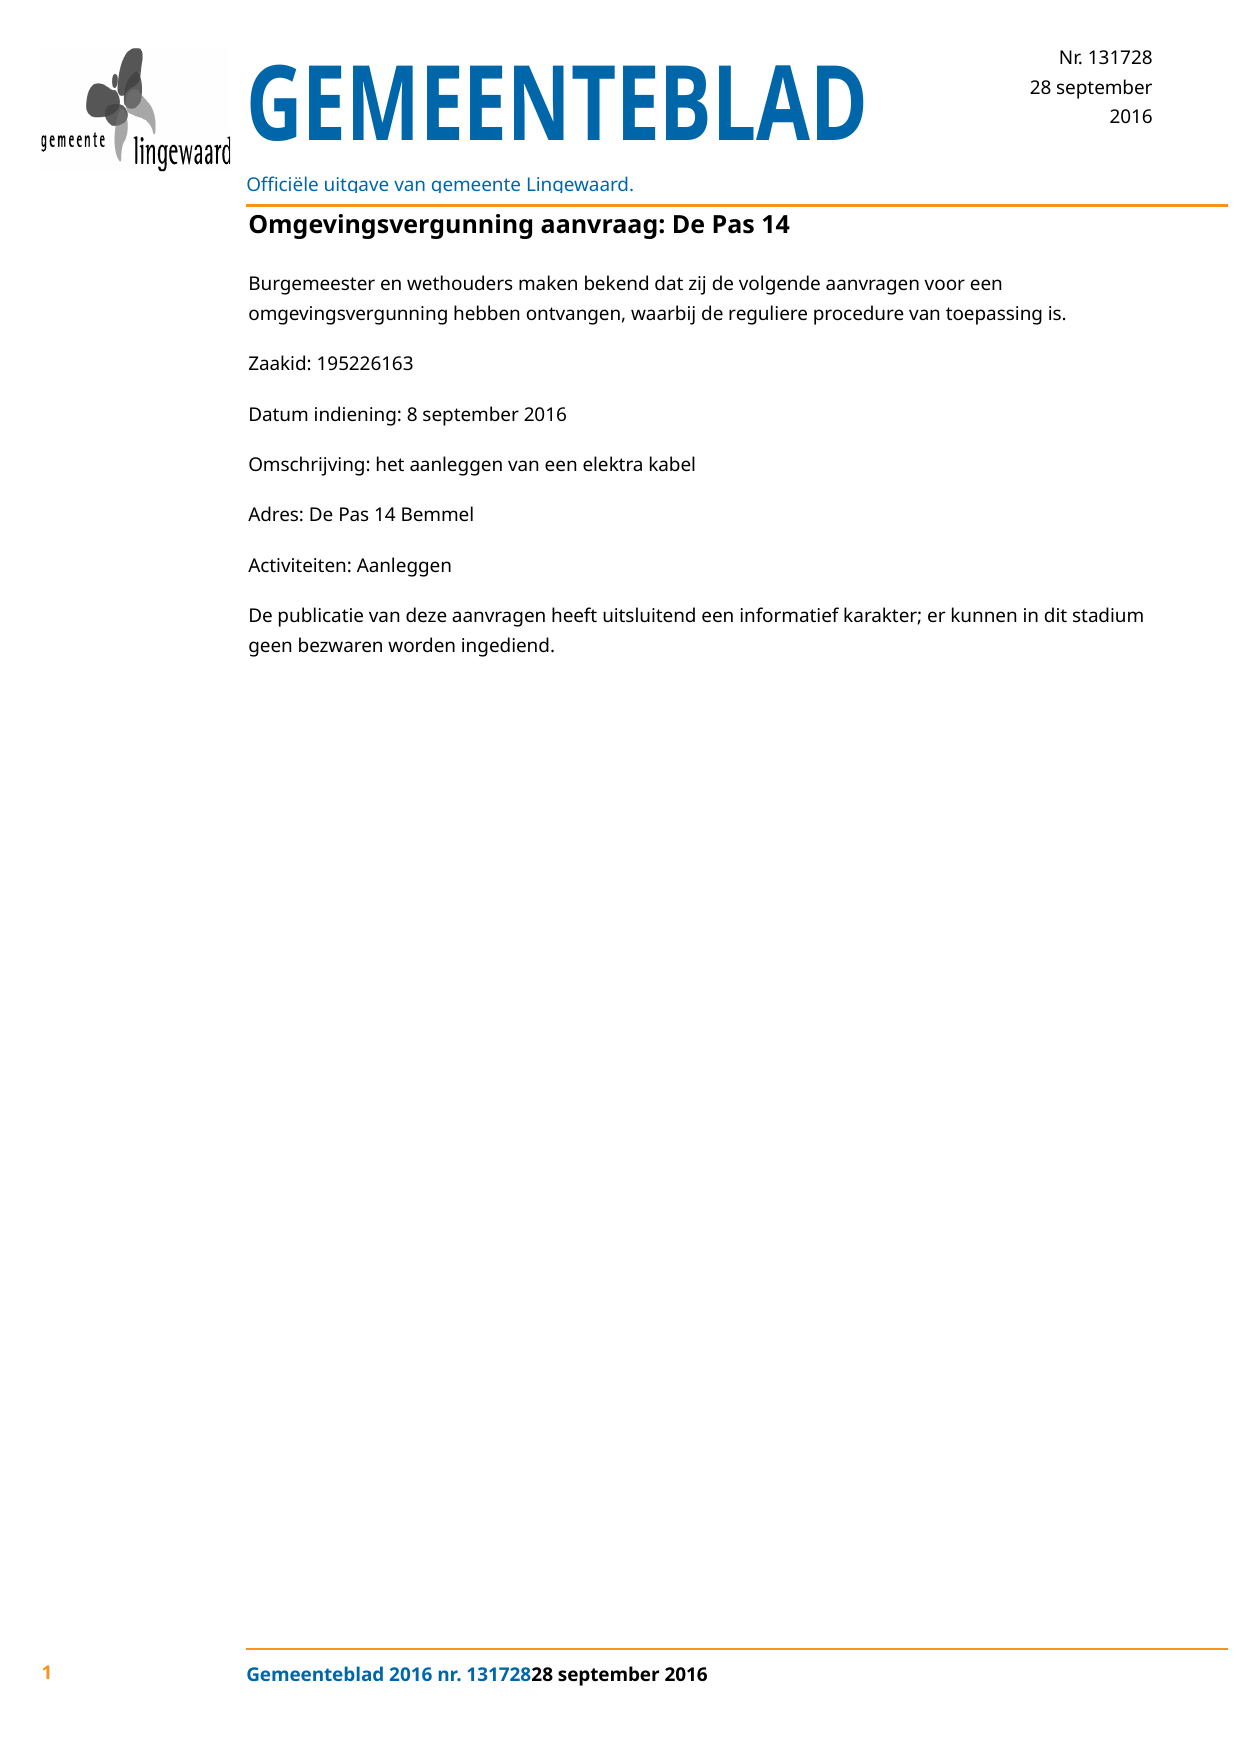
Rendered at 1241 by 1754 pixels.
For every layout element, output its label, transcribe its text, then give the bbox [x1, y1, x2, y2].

text Adres: De Pas 14 Bemmel [248, 502, 1152, 527]
text Zaakid: 195226163 [248, 350, 1152, 376]
picture [41, 47, 231, 172]
text Activiteiten: Aanleggen [248, 552, 1152, 578]
text De publicatie van deze aanvragen heeft uitsluitend een informatief karakter; er kunnen in dit stadium geen bezwaren worden ingediend. [248, 602, 1152, 658]
text Omgevingsvergunning aanvraag: De Pas 14 [248, 207, 1152, 241]
text Burgemeester en wethouders maken bekend dat zij de volgende aanvragen voor een omgevingsvergunning hebben ontvangen, waarbij de reguliere procedure van toepassing is. [248, 270, 1152, 326]
text Datum indiening: 8 september 2016 [248, 401, 1152, 426]
text Omschrijving: het aanleggen van een elektra kabel [248, 451, 1152, 477]
